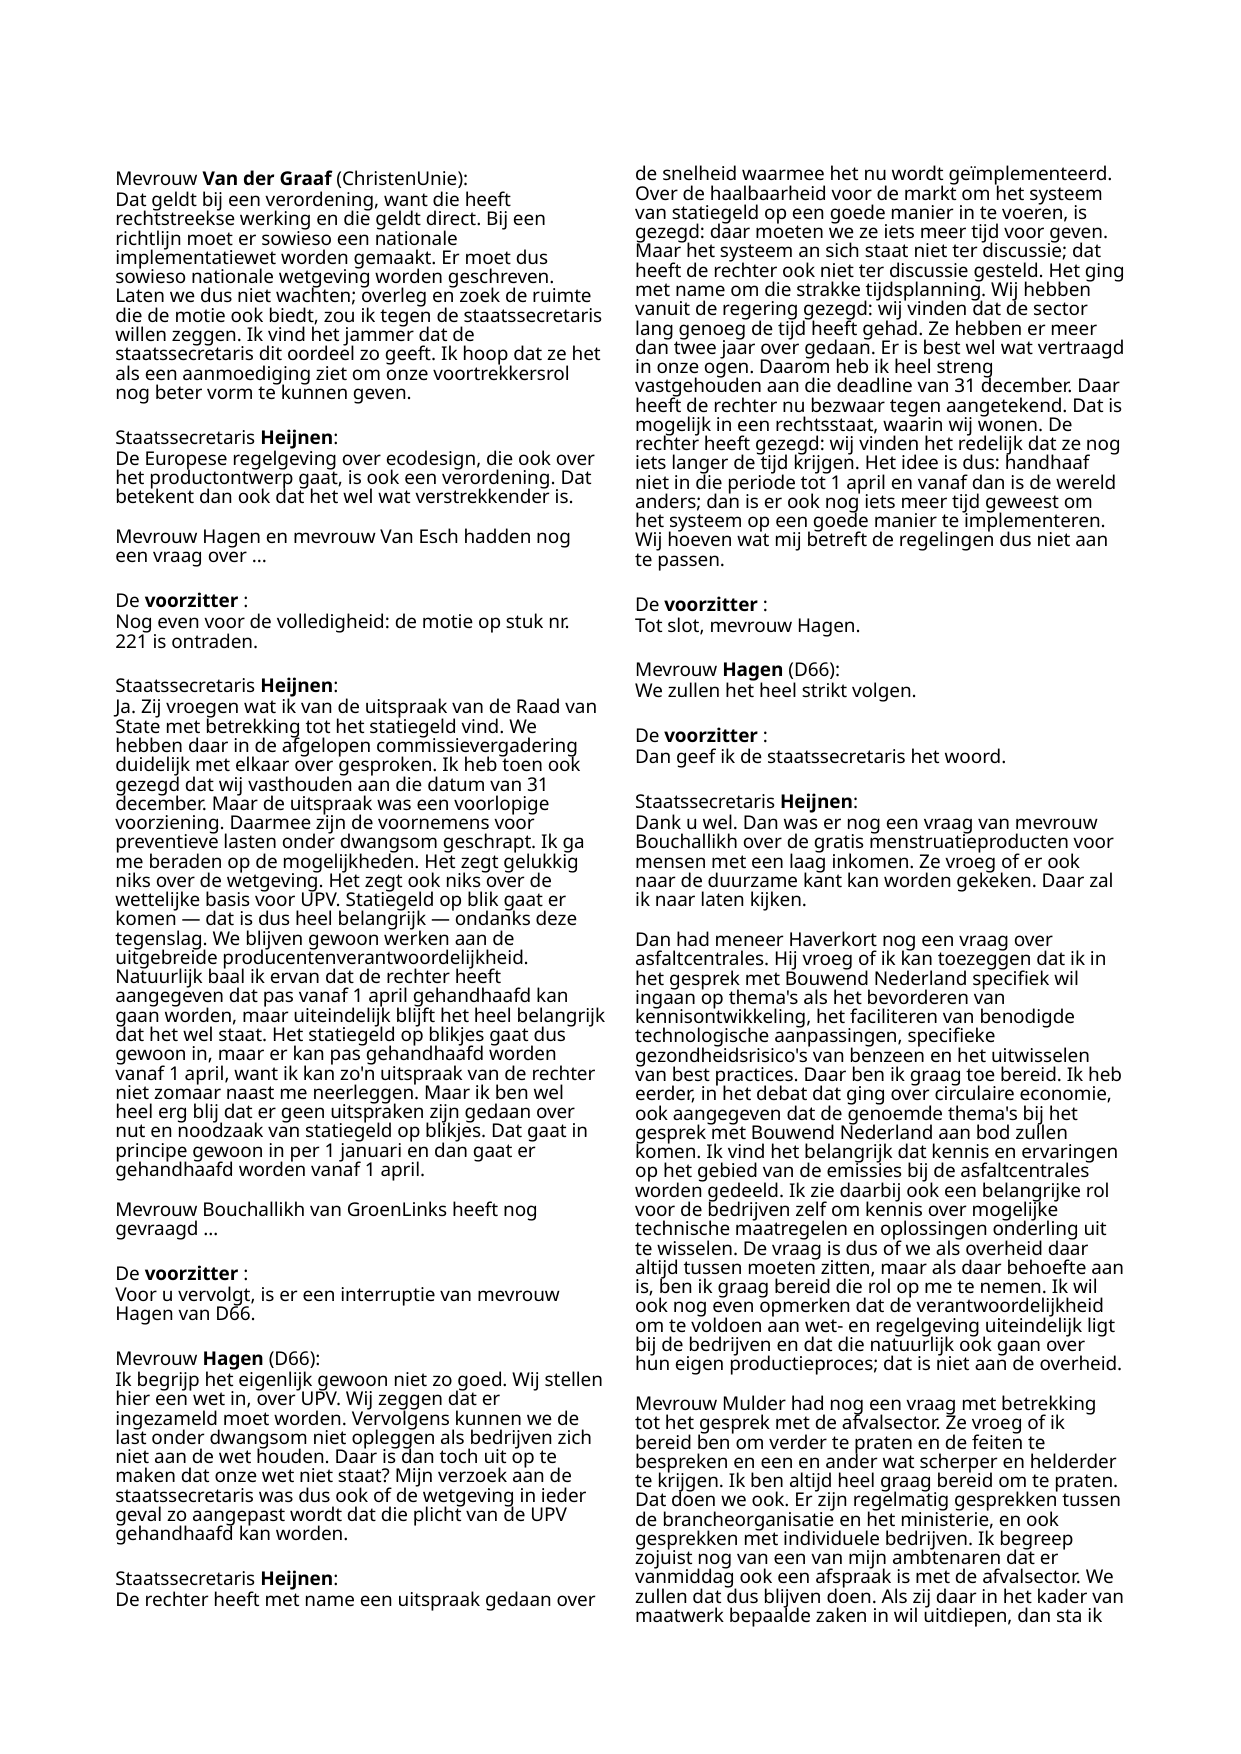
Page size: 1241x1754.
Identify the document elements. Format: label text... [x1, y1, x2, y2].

text Mevrouw Hagen (D66): [115, 1345, 605, 1371]
text Ik begrijp het eigenlijk gewoon niet zo goed. Wij stellen hier een wet in, over UPV. Wij zeggen dat er ingezameld moet worden. Vervolgens kunnen we de last onder dwangsom niet opleggen als bedrijven zich niet aan de wet houden. Daar is dan toch uit op te maken dat onze wet niet staat? Mijn verzoek aan de staatssecretaris was dus ook of de wetgeving in ieder geval zo aangepast wordt dat die plicht van de UPV gehandhaafd kan worden. [115, 1371, 605, 1544]
text Staatssecretaris Heijnen: [635, 788, 1125, 814]
text We zullen het heel strikt volgen. [635, 682, 1125, 702]
text Dat geldt bij een verordening, want die heeft rechtstreekse werking en die geldt direct. Bij een richtlijn moet er sowieso een nationale implementatiewet worden gemaakt. Er moet dus sowieso nationale wetgeving worden geschreven. Laten we dus niet wachten; overleg en zoek de ruimte die de motie ook biedt, zou ik tegen de staatssecretaris willen zeggen. Ik vind het jammer dat de staatssecretaris dit oordeel zo geeft. Ik hoop dat ze het als een aanmoediging ziet om onze voortrekkersrol nog beter vorm te kunnen geven. [115, 191, 605, 403]
text Dan had meneer Haverkort nog een vraag over asfaltcentrales. Hij vroeg of ik kan toezeggen dat ik in het gesprek met Bouwend Nederland specifiek wil ingaan op thema's als het bevorderen van kennisontwikkeling, het faciliteren van benodigde technologische aanpassingen, specifieke gezondheidsrisico's van benzeen en het uitwisselen van best practices. Daar ben ik graag toe bereid. Ik heb eerder, in het debat dat ging over circulaire economie, ook aangegeven dat de genoemde thema's bij het gesprek met Bouwend Nederland aan bod zullen komen. Ik vind het belangrijk dat kennis en ervaringen op het gebied van de emissies bij de asfaltcentrales worden gedeeld. Ik zie daarbij ook een belangrijke rol voor de bedrijven zelf om kennis over mogelijke technische maatregelen en oplossingen onderling uit te wisselen. De vraag is dus of we als overheid daar altijd tussen moeten zitten, maar als daar behoefte aan is, ben ik graag bereid die rol op me te nemen. Ik wil ook nog even opmerken dat de verantwoordelijkheid om te voldoen aan wet- en regelgeving uiteindelijk ligt bij de bedrijven en dat die natuurlijk ook gaan over hun eigen productieproces; dat is niet aan de overheid. [635, 931, 1125, 1374]
text Staatssecretaris Heijnen: [115, 673, 605, 698]
text De voorzitter : [635, 591, 1125, 617]
text Tot slot, mevrouw Hagen. [635, 617, 1125, 636]
text De voorzitter : [115, 588, 605, 613]
text Ja. Zij vroegen wat ik van de uitspraak van de Raad van State met betrekking tot het statiegeld vind. We hebben daar in de afgelopen commissievergadering duidelijk met elkaar over gesproken. Ik heb toen ook gezegd dat wij vasthouden aan die datum van 31 december. Maar de uitspraak was een voorlopige voorziening. Daarmee zijn de voornemens voor preventieve lasten onder dwangsom geschrapt. Ik ga me beraden op de mogelijkheden. Het zegt gelukkig niks over de wetgeving. Het zegt ook niks over de wettelijke basis voor UPV. Statiegeld op blik gaat er komen — dat is dus heel belangrijk — ondanks deze tegenslag. We blijven gewoon werken aan de uitgebreide producentenverantwoordelijkheid. Natuurlijk baal ik ervan dat de rechter heeft aangegeven dat pas vanaf 1 april gehandhaafd kan gaan worden, maar uiteindelijk blijft het heel belangrijk dat het wel staat. Het statiegeld op blikjes gaat dus gewoon in, maar er kan pas gehandhaafd worden vanaf 1 april, want ik kan zo'n uitspraak van de rechter niet zomaar naast me neerleggen. Maar ik ben wel heel erg blij dat er geen uitspraken zijn gedaan over nut en noodzaak van statiegeld op blikjes. Dat gaat in principe gewoon in per 1 januari en dan gaat er gehandhaafd worden vanaf 1 april. [115, 698, 605, 1180]
text Nog even voor de volledigheid: de motie op stuk nr. 221 is ontraden. [115, 613, 605, 652]
text Mevrouw Hagen (D66): [635, 657, 1125, 682]
text Mevrouw Bouchallikh van GroenLinks heeft nog gevraagd … [115, 1201, 605, 1239]
text Staatssecretaris Heijnen: [115, 1565, 605, 1591]
text De rechter heeft met name een uitspraak gedaan over [115, 1591, 605, 1610]
text De voorzitter : [635, 722, 1125, 748]
text Voor u vervolgt, is er een interruptie van mevrouw Hagen van D66. [115, 1286, 605, 1324]
text de snelheid waarmee het nu wordt geïmplementeerd. Over de haalbaarheid voor de markt om het systeem van statiegeld op een goede manier in te voeren, is gezegd: daar moeten we ze iets meer tijd voor geven. Maar het systeem an sich staat niet ter discussie; dat heeft de rechter ook niet ter discussie gesteld. Het ging met name om die strakke tijdsplanning. Wij hebben vanuit de regering gezegd: wij vinden dat de sector lang genoeg de tijd heeft gehad. Ze hebben er meer dan twee jaar over gedaan. Er is best wel wat vertraagd in onze ogen. Daarom heb ik heel streng vastgehouden aan die deadline van 31 december. Daar heeft de rechter nu bezwaar tegen aangetekend. Dat is mogelijk in een rechtsstaat, waarin wij wonen. De rechter heeft gezegd: wij vinden het redelijk dat ze nog iets langer de tijd krijgen. Het idee is dus: handhaaf niet in die periode tot 1 april en vanaf dan is de wereld anders; dan is er ook nog iets meer tijd geweest om het systeem op een goede manier te implementeren. Wij hoeven wat mij betreft de regelingen dus niet aan te passen. [635, 165, 1125, 570]
text Staatssecretaris Heijnen: [115, 424, 605, 450]
text De Europese regelgeving over ecodesign, die ook over het productontwerp gaat, is ook een verordening. Dat betekent dan ook dat het wel wat verstrekkender is. [115, 450, 605, 507]
text Mevrouw Hagen en mevrouw Van Esch hadden nog een vraag over ... [115, 528, 605, 567]
text Dank u wel. Dan was er nog een vraag van mevrouw Bouchallikh over de gratis menstruatieproducten voor mensen met een laag inkomen. Ze vroeg of er ook naar de duurzame kant kan worden gekeken. Daar zal ik naar laten kijken. [635, 814, 1125, 910]
text Mevrouw Mulder had nog een vraag met betrekking tot het gesprek met de afvalsector. Ze vroeg of ik bereid ben om verder te praten en de feiten te bespreken en een en ander wat scherper en helderder te krijgen. Ik ben altijd heel graag bereid om te praten. Dat doen we ook. Er zijn regelmatig gesprekken tussen de brancheorganisatie en het ministerie, en ook gesprekken met individuele bedrijven. Ik begreep zojuist nog van een van mijn ambtenaren dat er vanmiddag ook een afspraak is met de afvalsector. We zullen dat dus blijven doen. Als zij daar in het kader van maatwerk bepaalde zaken in wil uitdiepen, dan sta ik [635, 1395, 1125, 1626]
text Dan geef ik de staatssecretaris het woord. [635, 748, 1125, 767]
text De voorzitter : [115, 1260, 605, 1286]
text Mevrouw Van der Graaf (ChristenUnie): [115, 165, 605, 191]
